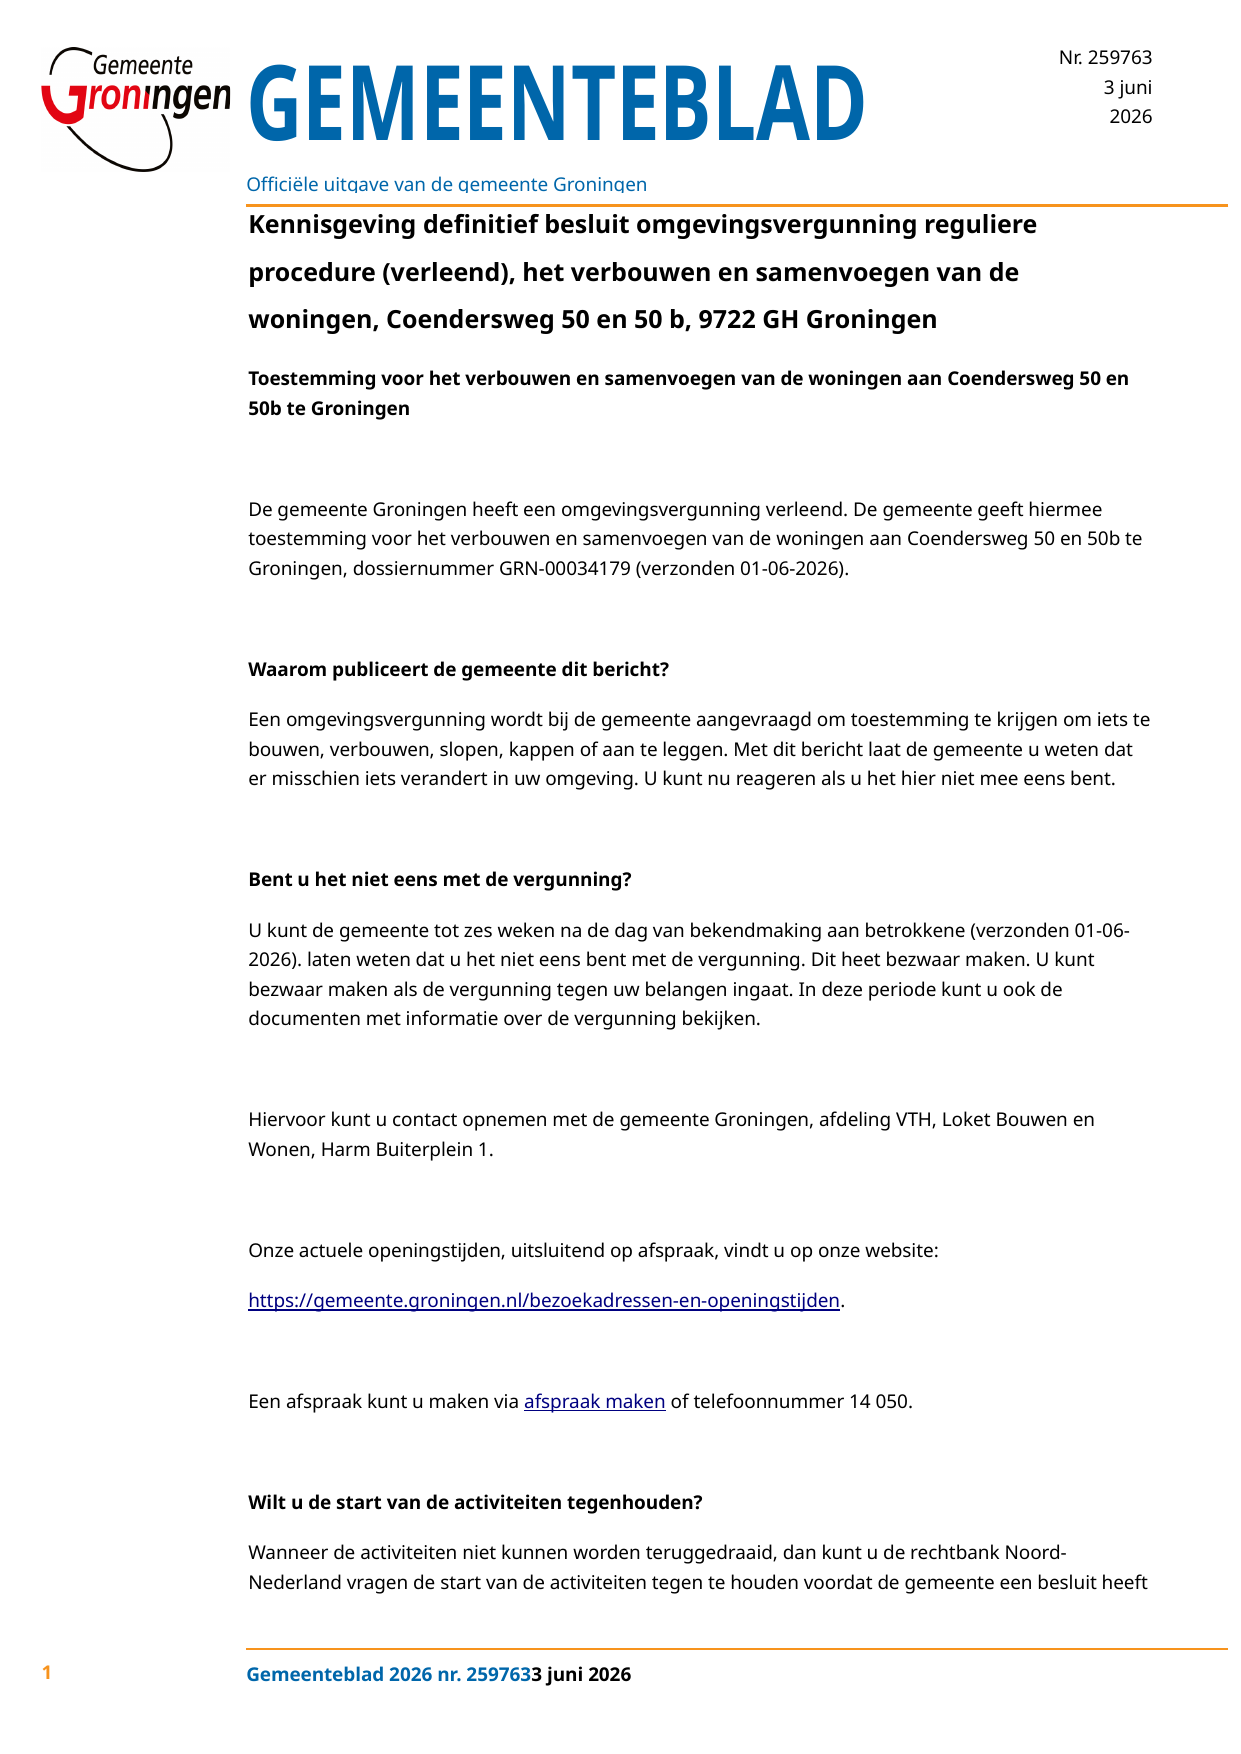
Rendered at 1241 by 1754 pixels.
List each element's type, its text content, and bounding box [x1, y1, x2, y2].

text Kennisgeving definitief besluit omgevingsvergunning reguliere procedure (verleend), het verbouwen en samenvoegen van de woningen, Coendersweg 50 en 50 b, 9722 GH Groningen [248, 207, 1152, 336]
text Toestemming voor het verbouwen en samenvoegen van de woningen aan Coendersweg 50 en 50b te Groningen [248, 366, 1152, 421]
text Een omgevingsvergunning wordt bij de gemeente aangevraagd om toestemming te krijgen om iets te bouwen, verbouwen, slopen, kappen of aan te leggen. Met dit bericht laat de gemeente u weten dat er misschien iets verandert in uw omgeving. U kunt nu reageren als u het hier niet mee eens bent. [248, 706, 1152, 791]
text Een afspraak kunt u maken via afspraak maken of telefoonnummer 14 050. [248, 1388, 1152, 1414]
text Waarom publiceert de gemeente dit bericht? [248, 656, 1152, 682]
text De gemeente Groningen heeft een omgevingsvergunning verleend. De gemeente geeft hiermee toestemming voor het verbouwen en samenvoegen van de woningen aan Coendersweg 50 en 50b te Groningen, dossiernummer GRN-00034179 (verzonden 01-06-2026). [248, 496, 1152, 581]
text Onze actuele openingstijden, uitsluitend op afspraak, vindt u op onze website: [248, 1237, 1152, 1262]
text U kunt de gemeente tot zes weken na de dag van bekendmaking aan betrokkene (verzonden 01-06-2026). laten weten dat u het niet eens bent met de vergunning. Dit heet bezwaar maken. U kunt bezwaar maken als de vergunning tegen uw belangen ingaat. In deze periode kunt u ook de documenten met informatie over de vergunning bekijken. [248, 917, 1152, 1031]
text https://gemeente.groningen.nl/bezoekadressen-en-openingstijden. [248, 1287, 1152, 1313]
text Wilt u de start van de activiteiten tegenhouden? [248, 1489, 1152, 1514]
text Hiervoor kunt u contact opnemen met de gemeente Groningen, afdeling VTH, Loket Bouwen en Wonen, Harm Buiterplein 1. [248, 1106, 1152, 1162]
picture [41, 47, 231, 172]
text Wanneer de activiteiten niet kunnen worden teruggedraaid, dan kunt u de rechtbank Noord-Nederland vragen de start van de activiteiten tegen te houden voordat de gemeente een besluit heeft [248, 1539, 1152, 1594]
text Bent u het niet eens met de vergunning? [248, 866, 1152, 892]
